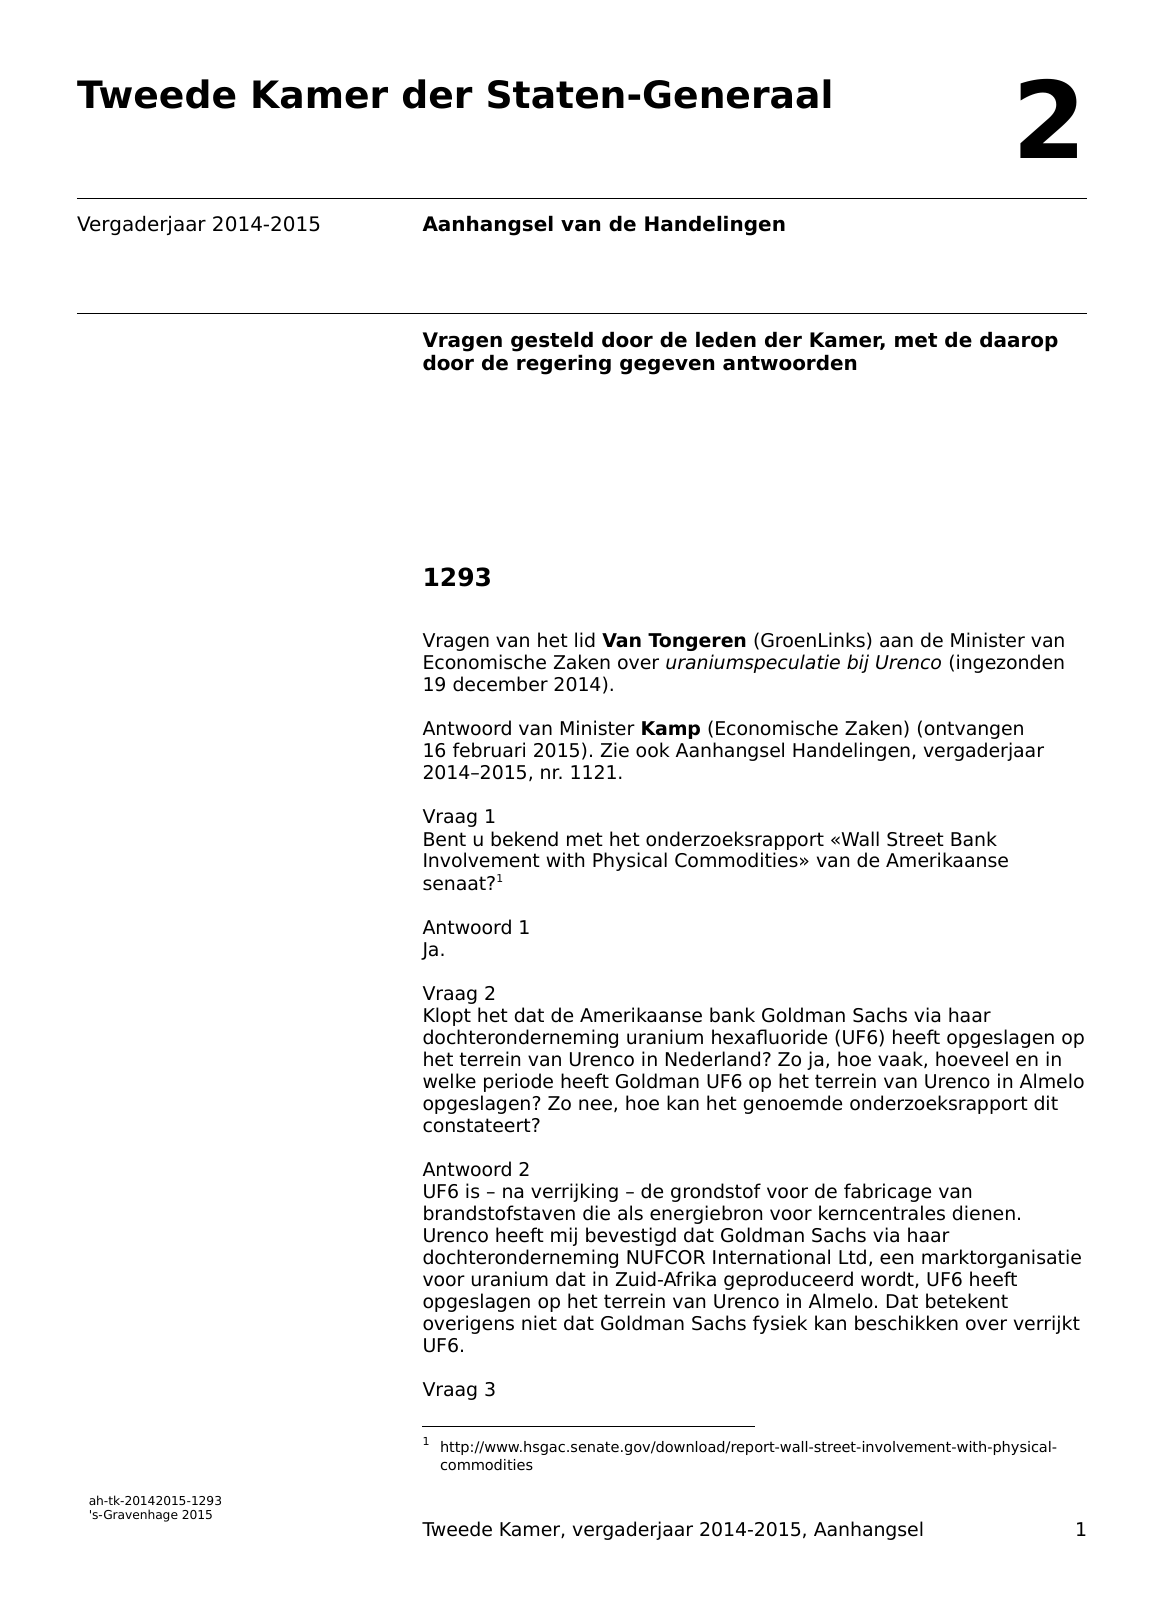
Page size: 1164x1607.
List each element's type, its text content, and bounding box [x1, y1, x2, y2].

text Vragen van het lid Van Tongeren (GroenLinks) aan de Minister van Economische Zaken over uraniumspeculatie bij Urenco (ingezonden 19 december 2014). [422, 630, 1087, 696]
text Antwoord van Minister Kamp (Economische Zaken) (ontvangen 16 februari 2015). Zie ook Aanhangsel Handelingen, vergaderjaar 2014–2015, nr. 1121. [422, 718, 1087, 784]
table_header Tweede Kamer der Staten-Generaal [77, 59, 886, 198]
table_cell Aanhangsel van de Handelingen [422, 199, 1087, 313]
text Bent u bekend met het onderzoeksrapport «Wall Street Bank Involvement with Physical Commodities» van de Amerikaanse senaat? [422, 828, 1087, 894]
text 1293 [422, 563, 1087, 592]
table_cell Vragen gesteld door de leden der Kamer, met de daarop door de regering gegeven antwoorden [422, 314, 1087, 375]
table_header 2 [886, 59, 1087, 198]
table_cell Vergaderjaar 2014-2015 [77, 199, 422, 313]
text Vraag 2 [422, 983, 1087, 1005]
table_cell [77, 314, 422, 375]
text Klopt het dat de Amerikaanse bank Goldman Sachs via haar dochteronderneming uranium hexafluoride (UF6) heeft opgeslagen op het terrein van Urenco in Nederland? Zo ja, hoe vaak, hoeveel en in welke periode heeft Goldman UF6 op het terrein van Urenco in Almelo opgeslagen? Zo nee, hoe kan het genoemde onderzoeksrapport dit constateert? [422, 1005, 1087, 1137]
text UF6 is – na verrijking – de grondstof voor de fabricage van brandstofstaven die als energiebron voor kerncentrales dienen. Urenco heeft mij bevestigd dat Goldman Sachs via haar dochteronderneming NUFCOR International Ltd, een marktorganisatie voor uranium dat in Zuid-Afrika geproduceerd wordt, UF6 heeft opgeslagen op het terrein van Urenco in Almelo. Dat betekent overigens niet dat Goldman Sachs fysiek kan beschikken over verrijkt UF6. [422, 1181, 1087, 1357]
text Antwoord 2 [422, 1159, 1087, 1181]
text ah-tk-20142015-1293 [88, 1494, 323, 1508]
text 's-Gravenhage 2015 [88, 1508, 323, 1522]
text Ja. [422, 938, 1087, 961]
text http://www.hsgac.senate.gov/download/report-wall-street-involvement-with-physical-commodities [422, 1435, 1087, 1474]
text Vraag 3 [422, 1379, 1087, 1401]
text Antwoord 1 [422, 917, 1087, 938]
text Vraag 1 [422, 806, 1087, 828]
